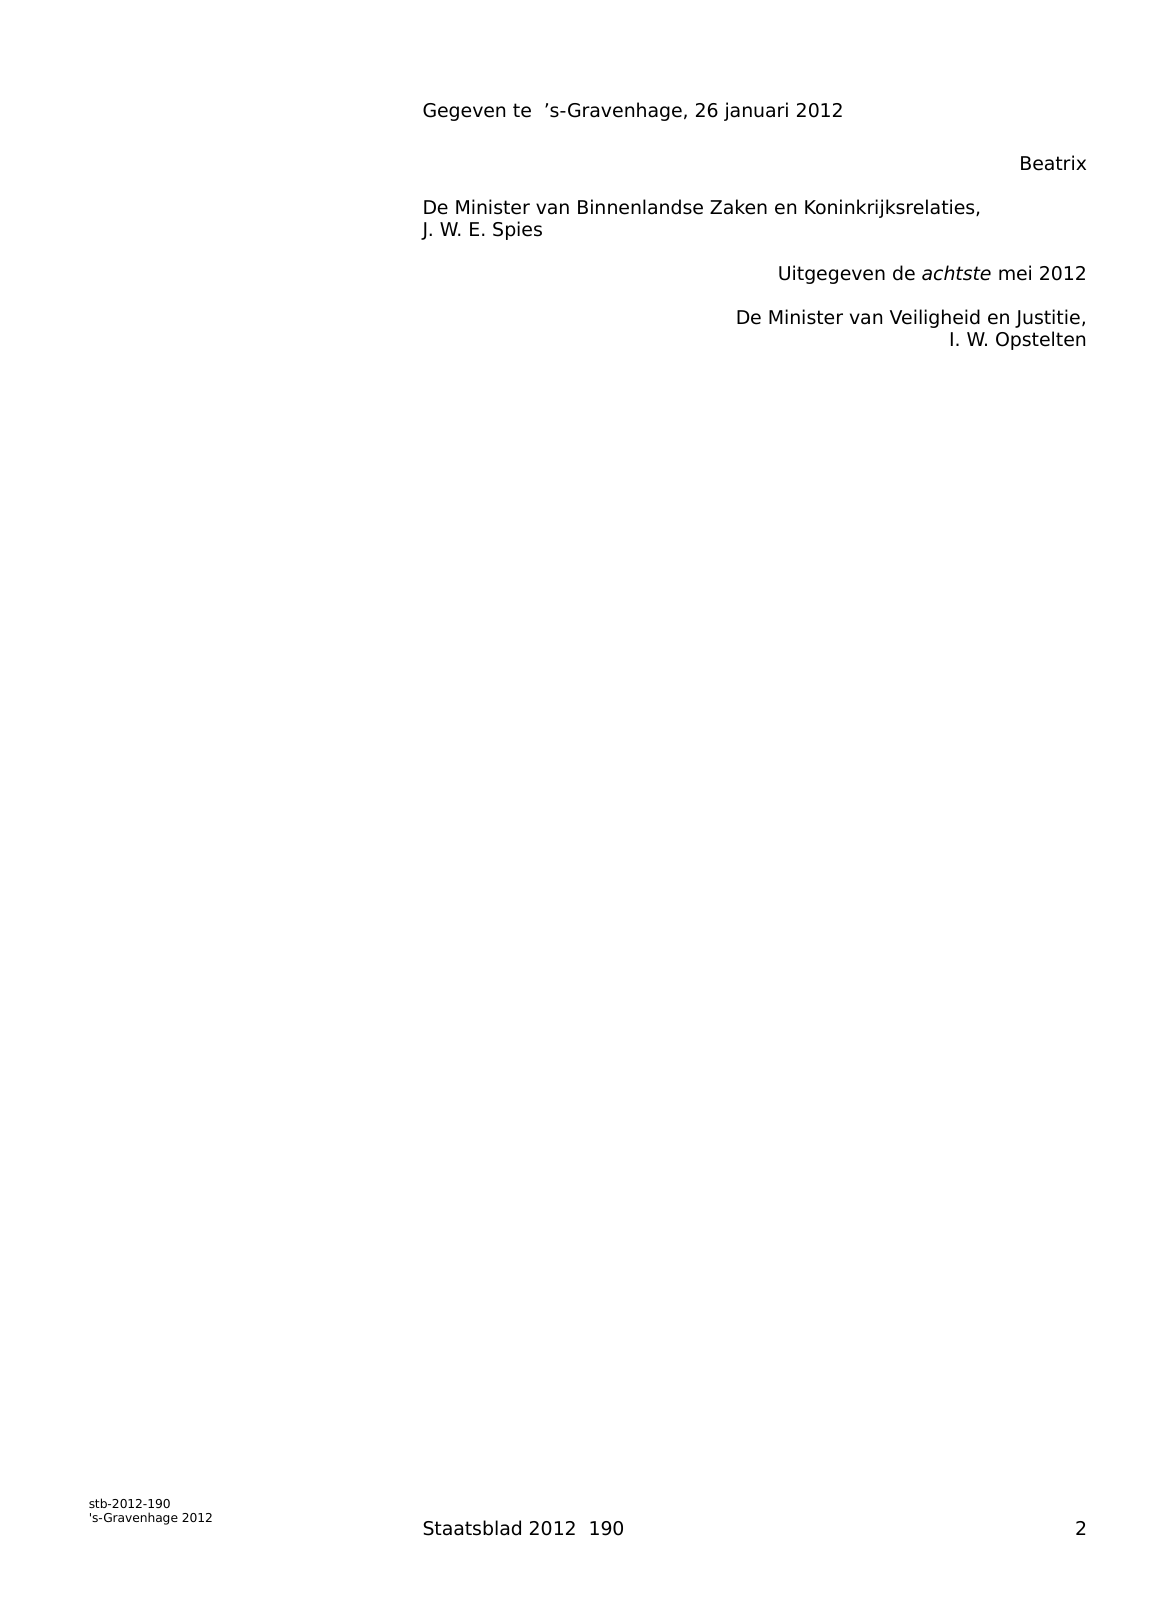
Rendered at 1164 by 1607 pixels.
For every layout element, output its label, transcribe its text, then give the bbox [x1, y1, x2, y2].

text De Minister van Binnenlandse Zaken en Koninkrijksrelaties, J. W. E. Spies [422, 197, 1087, 241]
text stb-2012-190 [88, 1497, 323, 1511]
text Gegeven te ’s-Gravenhage, 26 januari 2012 [422, 100, 1087, 122]
text Uitgegeven de achtste mei 2012 [422, 263, 1087, 285]
text De Minister van Veiligheid en Justitie, I. W. Opstelten [422, 307, 1087, 351]
text Beatrix [422, 152, 1087, 174]
text 's-Gravenhage 2012 [88, 1511, 323, 1525]
